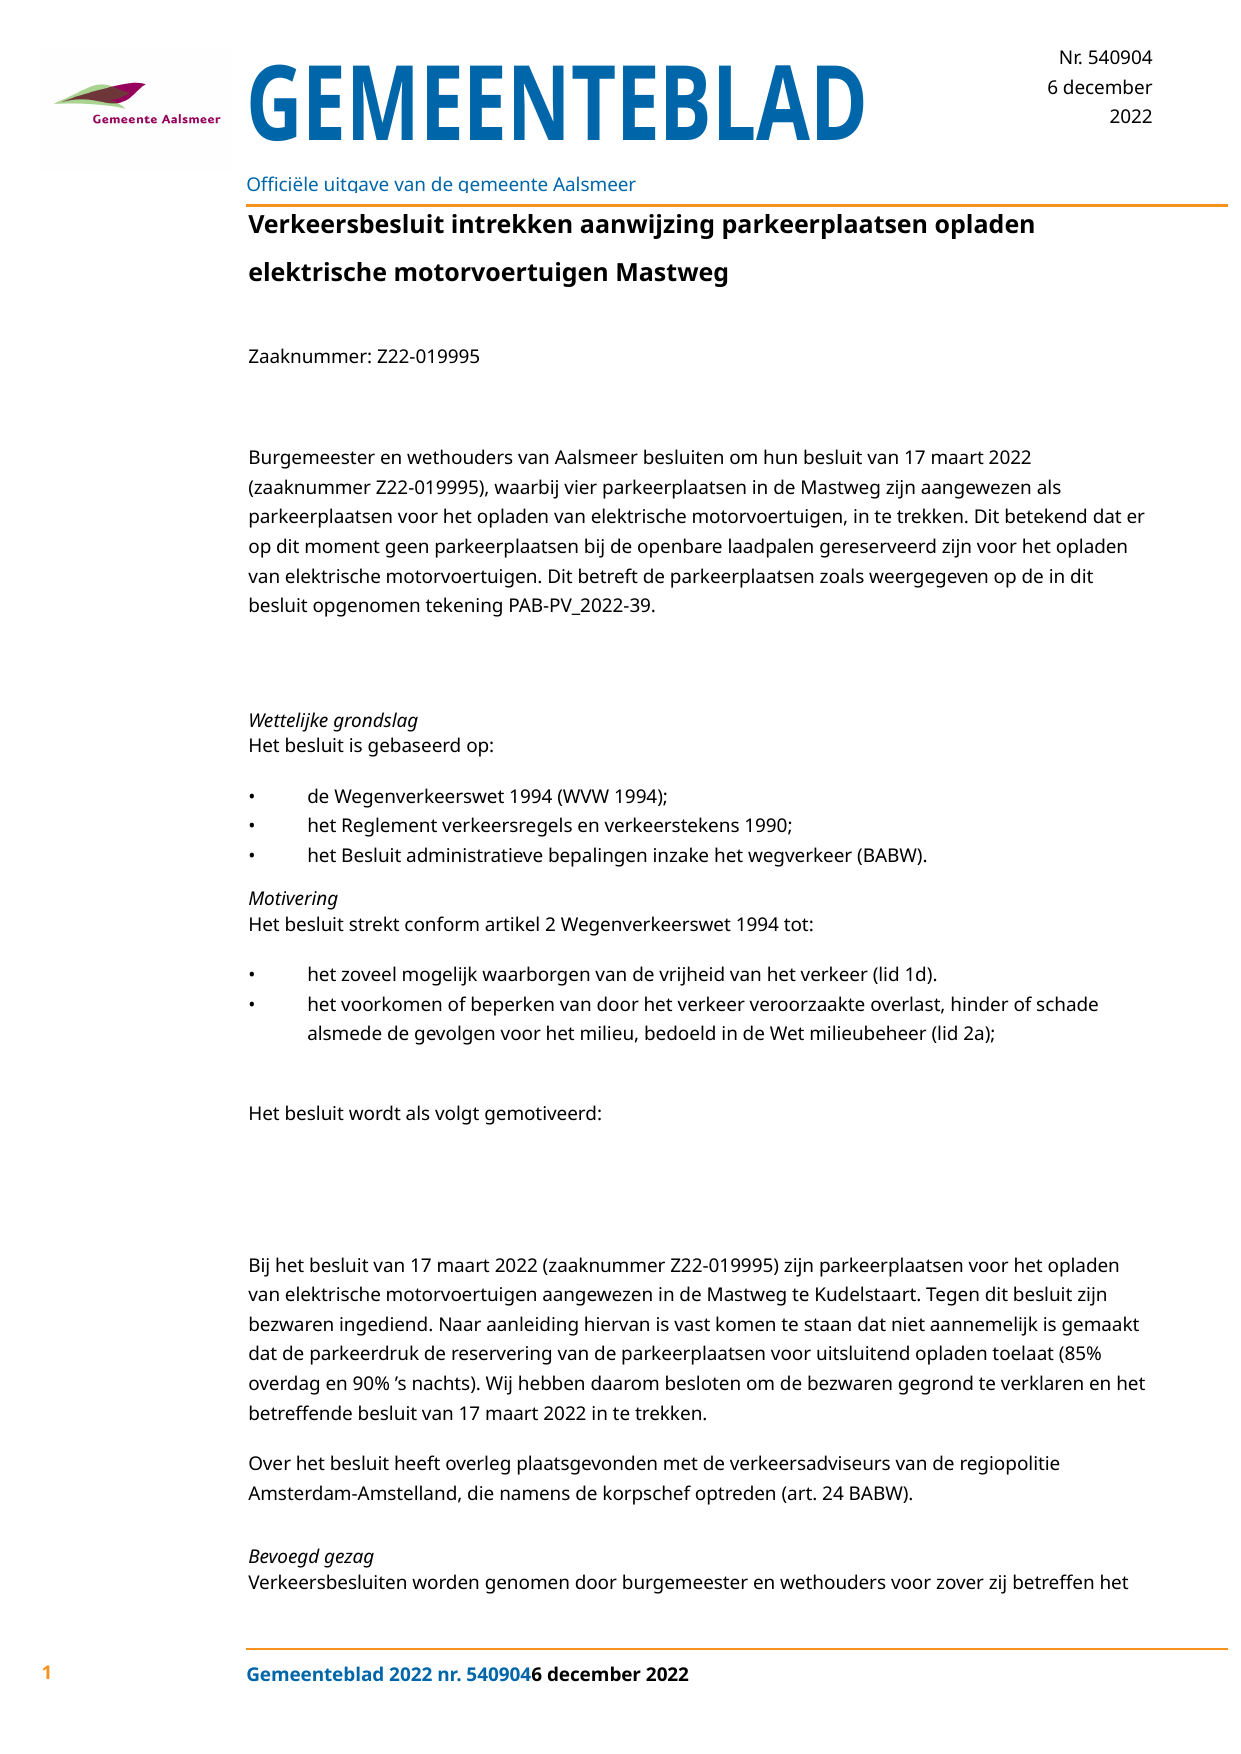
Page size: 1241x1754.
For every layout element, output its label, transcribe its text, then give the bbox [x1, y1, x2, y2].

text Bij het besluit van 17 maart 2022 (zaaknummer Z22-019995) zijn parkeerplaatsen voor het opladen van elektrische motorvoertuigen aangewezen in de Mastweg te Kudelstaart. Tegen dit besluit zijn bezwaren ingediend. Naar aanleiding hiervan is vast komen te staan dat niet aannemelijk is gemaakt dat de parkeerdruk de reservering van de parkeerplaatsen voor uitsluitend opladen toelaat (85% overdag en 90% ’s nachts). Wij hebben daarom besloten om de bezwaren gegrond te verklaren en het betreffende besluit van 17 maart 2022 in te trekken. [248, 1252, 1152, 1425]
text Over het besluit heeft overleg plaatsgevonden met de verkeersadviseurs van de regiopolitie Amsterdam-Amstelland, die namens de korpschef optreden (art. 24 BABW). [248, 1450, 1152, 1505]
list het Reglement verkeersregels en verkeerstekens 1990; [248, 812, 1152, 838]
list het Besluit administratieve bepalingen inzake het wegverkeer (BABW). [248, 842, 1152, 868]
list het zoveel mogelijk waarborgen van de vrijheid van het verkeer (lid 1d). [248, 961, 1152, 987]
list het voorkomen of beperken van door het verkeer veroorzaakte overlast, hinder of schade alsmede de gevolgen voor het milieu, bedoeld in de Wet milieubeheer (lid 2a); [248, 991, 1152, 1046]
text Het besluit strekt conform artikel 2 Wegenverkeerswet 1994 tot: [248, 911, 1152, 937]
text Burgemeester en wethouders van Aalsmeer besluiten om hun besluit van 17 maart 2022 (zaaknummer Z22-019995), waarbij vier parkeerplaatsen in de Mastweg zijn aangewezen als parkeerplaatsen voor het opladen van elektrische motorvoertuigen, in te trekken. Dit betekend dat er op dit moment geen parkeerplaatsen bij de openbare laadpalen gereserveerd zijn voor het opladen van elektrische motorvoertuigen. Dit betreft de parkeerplaatsen zoals weergegeven op de in dit besluit opgenomen tekening PAB-PV_2022-39. [248, 444, 1152, 618]
text Zaaknummer: Z22-019995 [248, 344, 1152, 369]
picture [41, 47, 231, 172]
text Wettelijke grondslag [248, 707, 1152, 732]
text Bevoegd gezag [248, 1544, 1152, 1569]
text Het besluit wordt als volgt gemotiveerd: [248, 1101, 1152, 1126]
text Motivering [248, 885, 1152, 911]
list de Wegenverkeerswet 1994 (WVW 1994); [248, 783, 1152, 809]
text Het besluit is gebaseerd op: [248, 732, 1152, 758]
text Verkeersbesluit intrekken aanwijzing parkeerplaatsen opladen elektrische motorvoertuigen Mastweg [248, 207, 1152, 288]
text Verkeersbesluiten worden genomen door burgemeester en wethouders voor zover zij betreffen het [248, 1569, 1152, 1595]
